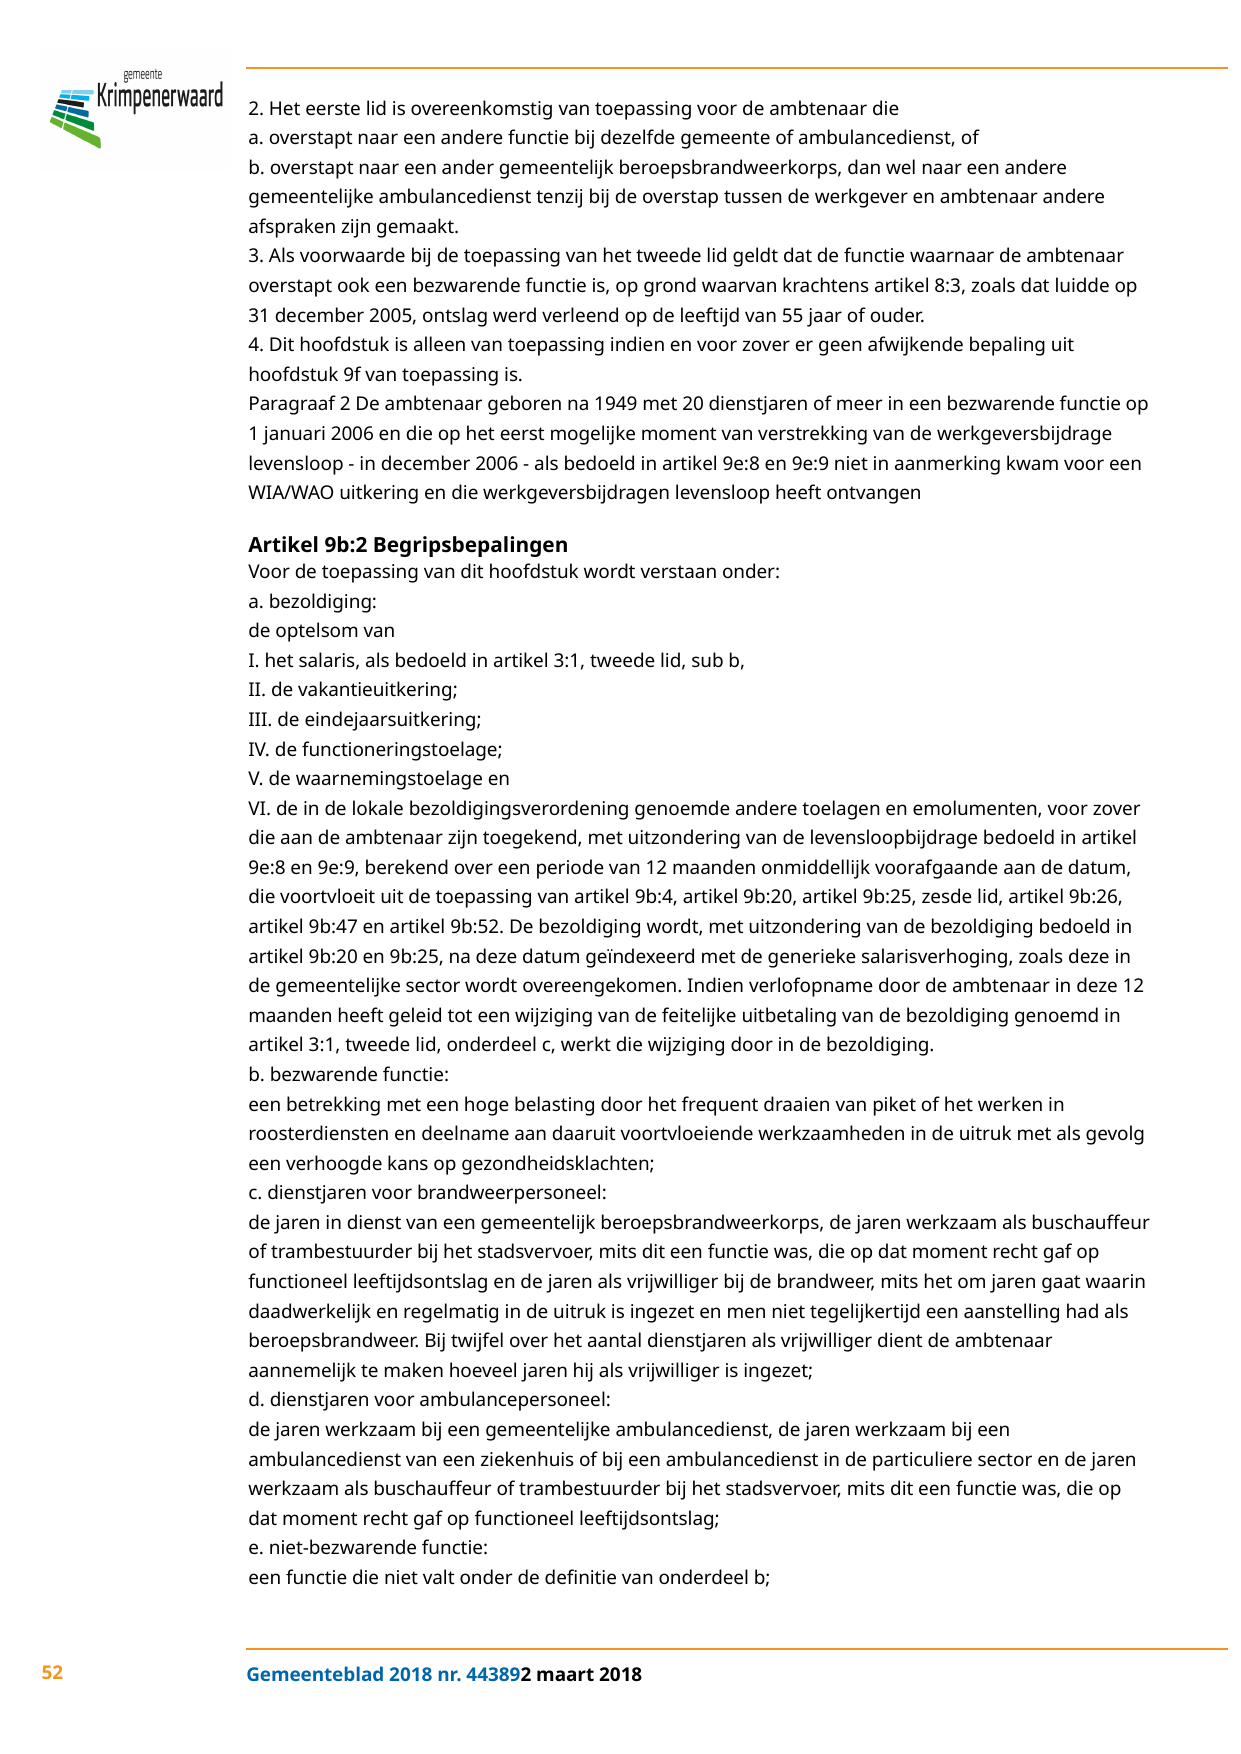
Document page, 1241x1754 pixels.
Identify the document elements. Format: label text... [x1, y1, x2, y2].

text IV. de functioneringstoelage; [248, 736, 1152, 761]
text a. overstapt naar een andere functie bij dezelfde gemeente of ambulancedienst, of [248, 124, 1152, 150]
text een betrekking met een hoge belasting door het frequent draaien van piket of het werken in roosterdiensten en deelname aan daaruit voortvloeiende werkzaamheden in de uitruk met als gevolg een verhoogde kans op gezondheidsklachten; [248, 1091, 1152, 1176]
text de jaren in dienst van een gemeentelijk beroepsbrandweerkorps, de jaren werkzaam als buschauffeur of trambestuurder bij het stadsvervoer, mits dit een functie was, die op dat moment recht gaf op functioneel leeftijdsontslag en de jaren als vrijwilliger bij de brandweer, mits het om jaren gaat waarin daadwerkelijk en regelmatig in de uitruk is ingezet en men niet tegelijkertijd een aanstelling had als beroepsbrandweer. Bij twijfel over het aantal dienstjaren als vrijwilliger dient de ambtenaar aannemelijk te maken hoeveel jaren hij als vrijwilliger is ingezet; [248, 1209, 1152, 1383]
text de optelsom van [248, 617, 1152, 643]
text V. de waarnemingstoelage en [248, 765, 1152, 791]
text Artikel 9b:2 Begripsbepalingen [248, 530, 1152, 558]
text een functie die niet valt onder de definitie van onderdeel b; [248, 1564, 1152, 1590]
text b. bezwarende functie: [248, 1061, 1152, 1087]
text 3. Als voorwaarde bij de toepassing van het tweede lid geldt dat de functie waarnaar de ambtenaar overstapt ook een bezwarende functie is, op grond waarvan krachtens artikel 8:3, zoals dat luidde op 31 december 2005, ontslag werd verleend op de leeftijd van 55 jaar of ouder. [248, 243, 1152, 328]
text c. dienstjaren voor brandweerpersoneel: [248, 1179, 1152, 1205]
text I. het salaris, als bedoeld in artikel 3:1, tweede lid, sub b, [248, 647, 1152, 673]
text III. de eindejaarsuitkering; [248, 706, 1152, 732]
text b. overstapt naar een ander gemeentelijk beroepsbrandweerkorps, dan wel naar een andere gemeentelijke ambulancedienst tenzij bij de overstap tussen de werkgever en ambtenaar andere afspraken zijn gemaakt. [248, 154, 1152, 239]
text a. bezoldiging: [248, 588, 1152, 613]
text e. niet-bezwarende functie: [248, 1534, 1152, 1560]
text VI. de in de lokale bezoldigingsverordening genoemde andere toelagen en emolumenten, voor zover die aan de ambtenaar zijn toegekend, met uitzondering van de levensloopbijdrage bedoeld in artikel 9e:8 en 9e:9, berekend over een periode van 12 maanden onmiddellijk voorafgaande aan de datum, die voortvloeit uit de toepassing van artikel 9b:4, artikel 9b:20, artikel 9b:25, zesde lid, artikel 9b:26, artikel 9b:47 en artikel 9b:52. De bezoldiging wordt, met uitzondering van de bezoldiging bedoeld in artikel 9b:20 en 9b:25, na deze datum geïndexeerd met de generieke salarisverhoging, zoals deze in de gemeentelijke sector wordt overeengekomen. Indien verlofopname door de ambtenaar in deze 12 maanden heeft geleid tot een wijziging van de feitelijke uitbetaling van de bezoldiging genoemd in artikel 3:1, tweede lid, onderdeel c, werkt die wijziging door in de bezoldiging. [248, 795, 1152, 1057]
text 2. Het eerste lid is overeenkomstig van toepassing voor de ambtenaar die [248, 95, 1152, 121]
text 4. Dit hoofdstuk is alleen van toepassing indien en voor zover er geen afwijkende bepaling uit hoofdstuk 9f van toepassing is. [248, 331, 1152, 387]
picture [41, 47, 231, 172]
text Paragraaf 2 De ambtenaar geboren na 1949 met 20 dienstjaren of meer in een bezwarende functie op 1 januari 2006 en die op het eerst mogelijke moment van verstrekking van de werkgeversbijdrage levensloop - in december 2006 - als bedoeld in artikel 9e:8 en 9e:9 niet in aanmerking kwam voor een WIA/WAO uitkering en die werkgeversbijdragen levensloop heeft ontvangen [248, 391, 1152, 505]
text d. dienstjaren voor ambulancepersoneel: [248, 1387, 1152, 1412]
text de jaren werkzaam bij een gemeentelijke ambulancedienst, de jaren werkzaam bij een ambulancedienst van een ziekenhuis of bij een ambulancedienst in de particuliere sector en de jaren werkzaam als buschauffeur of trambestuurder bij het stadsvervoer, mits dit een functie was, die op dat moment recht gaf op functioneel leeftijdsontslag; [248, 1416, 1152, 1531]
text II. de vakantieuitkering; [248, 677, 1152, 702]
text Voor de toepassing van dit hoofdstuk wordt verstaan onder: [248, 558, 1152, 584]
